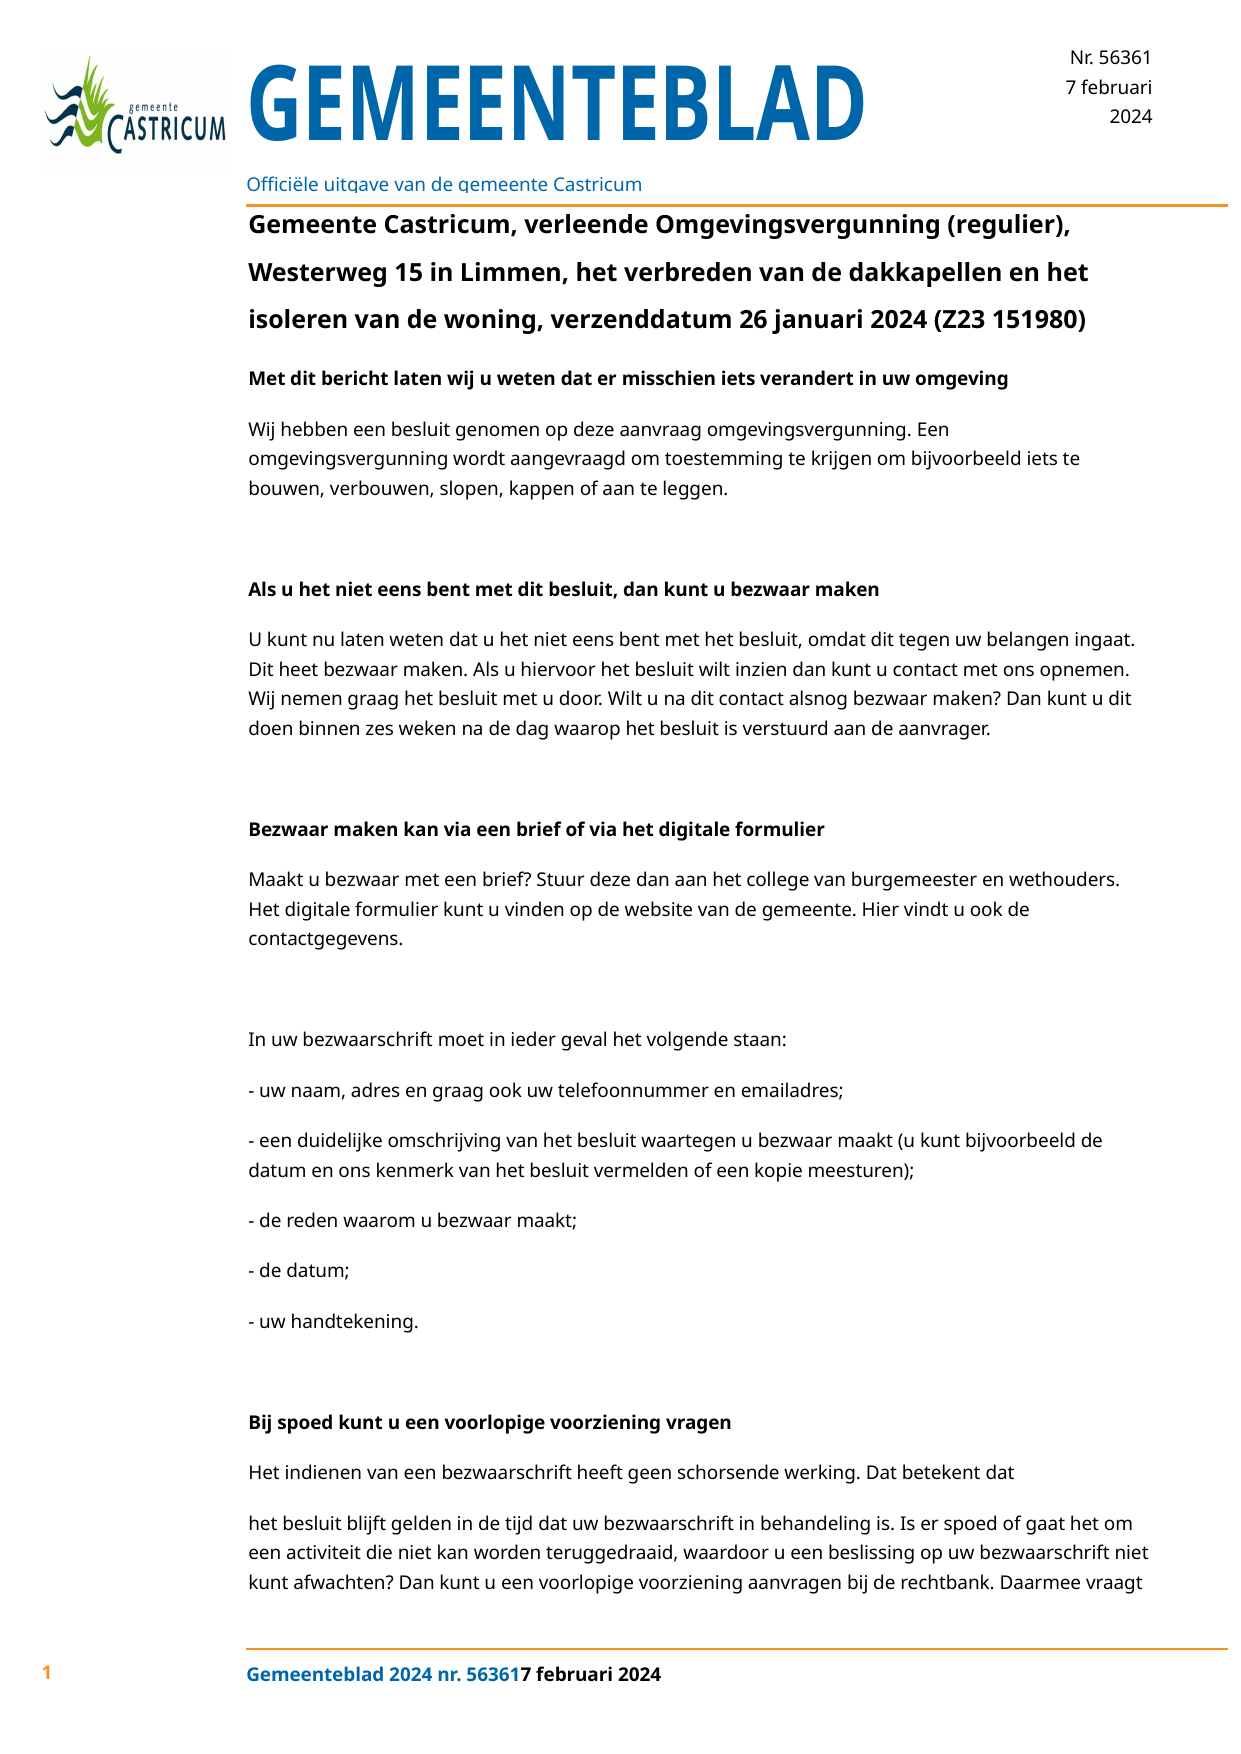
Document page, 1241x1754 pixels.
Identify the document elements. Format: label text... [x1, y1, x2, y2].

text - de datum; [248, 1258, 1152, 1283]
text - een duidelijke omschrijving van het besluit waartegen u bezwaar maakt (u kunt bijvoorbeeld de datum en ons kenmerk van het besluit vermelden of een kopie meesturen); [248, 1127, 1152, 1182]
text U kunt nu laten weten dat u het niet eens bent met het besluit, omdat dit tegen uw belangen ingaat. Dit heet bezwaar maken. Als u hiervoor het besluit wilt inzien dan kunt u contact met ons opnemen. Wij nemen graag het besluit met u door. Wilt u na dit contact alsnog bezwaar maken? Dan kunt u dit doen binnen zes weken na de dag waarop het besluit is verstuurd aan de aanvrager. [248, 626, 1152, 741]
text - uw handtekening. [248, 1308, 1152, 1334]
picture [41, 47, 231, 172]
text Als u het niet eens bent met dit besluit, dan kunt u bezwaar maken [248, 576, 1152, 602]
text Met dit bericht laten wij u weten dat er misschien iets verandert in uw omgeving [248, 366, 1152, 391]
text Bezwaar maken kan via een brief of via het digitale formulier [248, 816, 1152, 842]
text het besluit blijft gelden in de tijd dat uw bezwaarschrift in behandeling is. Is er spoed of gaat het om een activiteit die niet kan worden teruggedraaid, waardoor u een beslissing op uw bezwaarschrift niet kunt afwachten? Dan kunt u een voorlopige voorziening aanvragen bij de rechtbank. Daarmee vraagt [248, 1510, 1152, 1594]
text - de reden waarom u bezwaar maakt; [248, 1207, 1152, 1233]
text Wij hebben een besluit genomen op deze aanvraag omgevingsvergunning. Een omgevingsvergunning wordt aangevraagd om toestemming te krijgen om bijvoorbeeld iets te bouwen, verbouwen, slopen, kappen of aan te leggen. [248, 416, 1152, 501]
text In uw bezwaarschrift moet in ieder geval het volgende staan: [248, 1026, 1152, 1052]
text - uw naam, adres en graag ook uw telefoonnummer en emailadres; [248, 1077, 1152, 1102]
text Gemeente Castricum, verleende Omgevingsvergunning (regulier), Westerweg 15 in Limmen, het verbreden van de dakkapellen en het isoleren van de woning, verzenddatum 26 januari 2024 (Z23 151980) [248, 207, 1152, 336]
text Maakt u bezwaar met een brief? Stuur deze dan aan het college van burgemeester en wethouders. Het digitale formulier kunt u vinden op de website van de gemeente. Hier vindt u ook de contactgegevens. [248, 866, 1152, 951]
text Het indienen van een bezwaarschrift heeft geen schorsende werking. Dat betekent dat [248, 1459, 1152, 1485]
text Bij spoed kunt u een voorlopige voorziening vragen [248, 1409, 1152, 1434]
